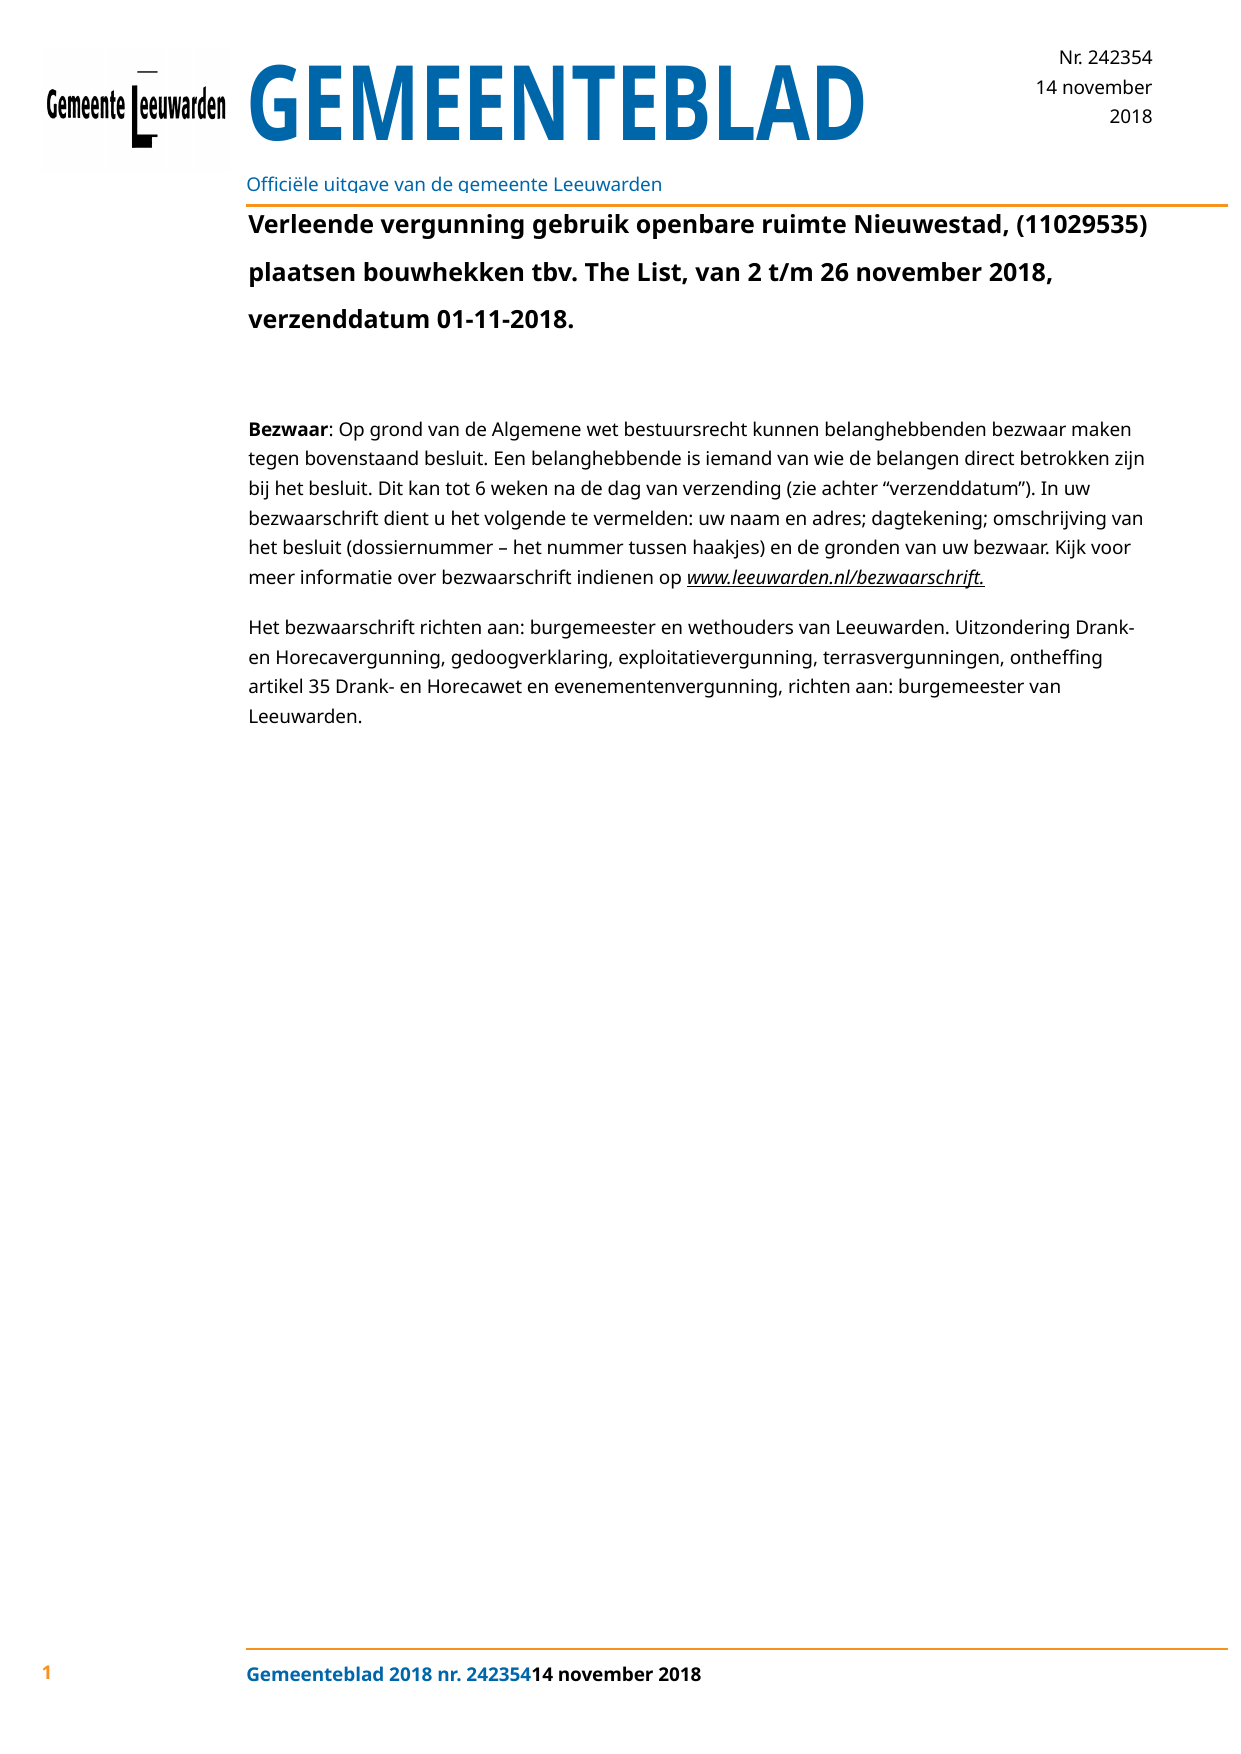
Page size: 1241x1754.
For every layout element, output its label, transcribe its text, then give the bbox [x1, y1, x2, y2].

text Bezwaar: Op grond van de Algemene wet bestuursrecht kunnen belanghebbenden bezwaar maken tegen bovenstaand besluit. Een belanghebbende is iemand van wie de belangen direct betrokken zijn bij het besluit. Dit kan tot 6 weken na de dag van verzending (zie achter “verzenddatum”). In uw bezwaarschrift dient u het volgende te vermelden: uw naam en adres; dagtekening; omschrijving van het besluit (dossiernummer – het nummer tussen haakjes) en de gronden van uw bezwaar. Kijk voor meer informatie over bezwaarschrift indienen op www.leeuwarden.nl/bezwaarschrift. [248, 416, 1152, 589]
text Verleende vergunning gebruik openbare ruimte Nieuwestad, (11029535) plaatsen bouwhekken tbv. The List, van 2 t/m 26 november 2018, verzenddatum 01-11-2018. [248, 207, 1152, 336]
text Het bezwaarschrift richten aan: burgemeester en wethouders van Leeuwarden. Uitzondering Drank- en Horecavergunning, gedoogverklaring, exploitatievergunning, terrasvergunningen, ontheffing artikel 35 Drank- en Horecawet en evenementenvergunning, richten aan: burgemeester van Leeuwarden. [248, 614, 1152, 729]
picture [41, 47, 231, 172]
